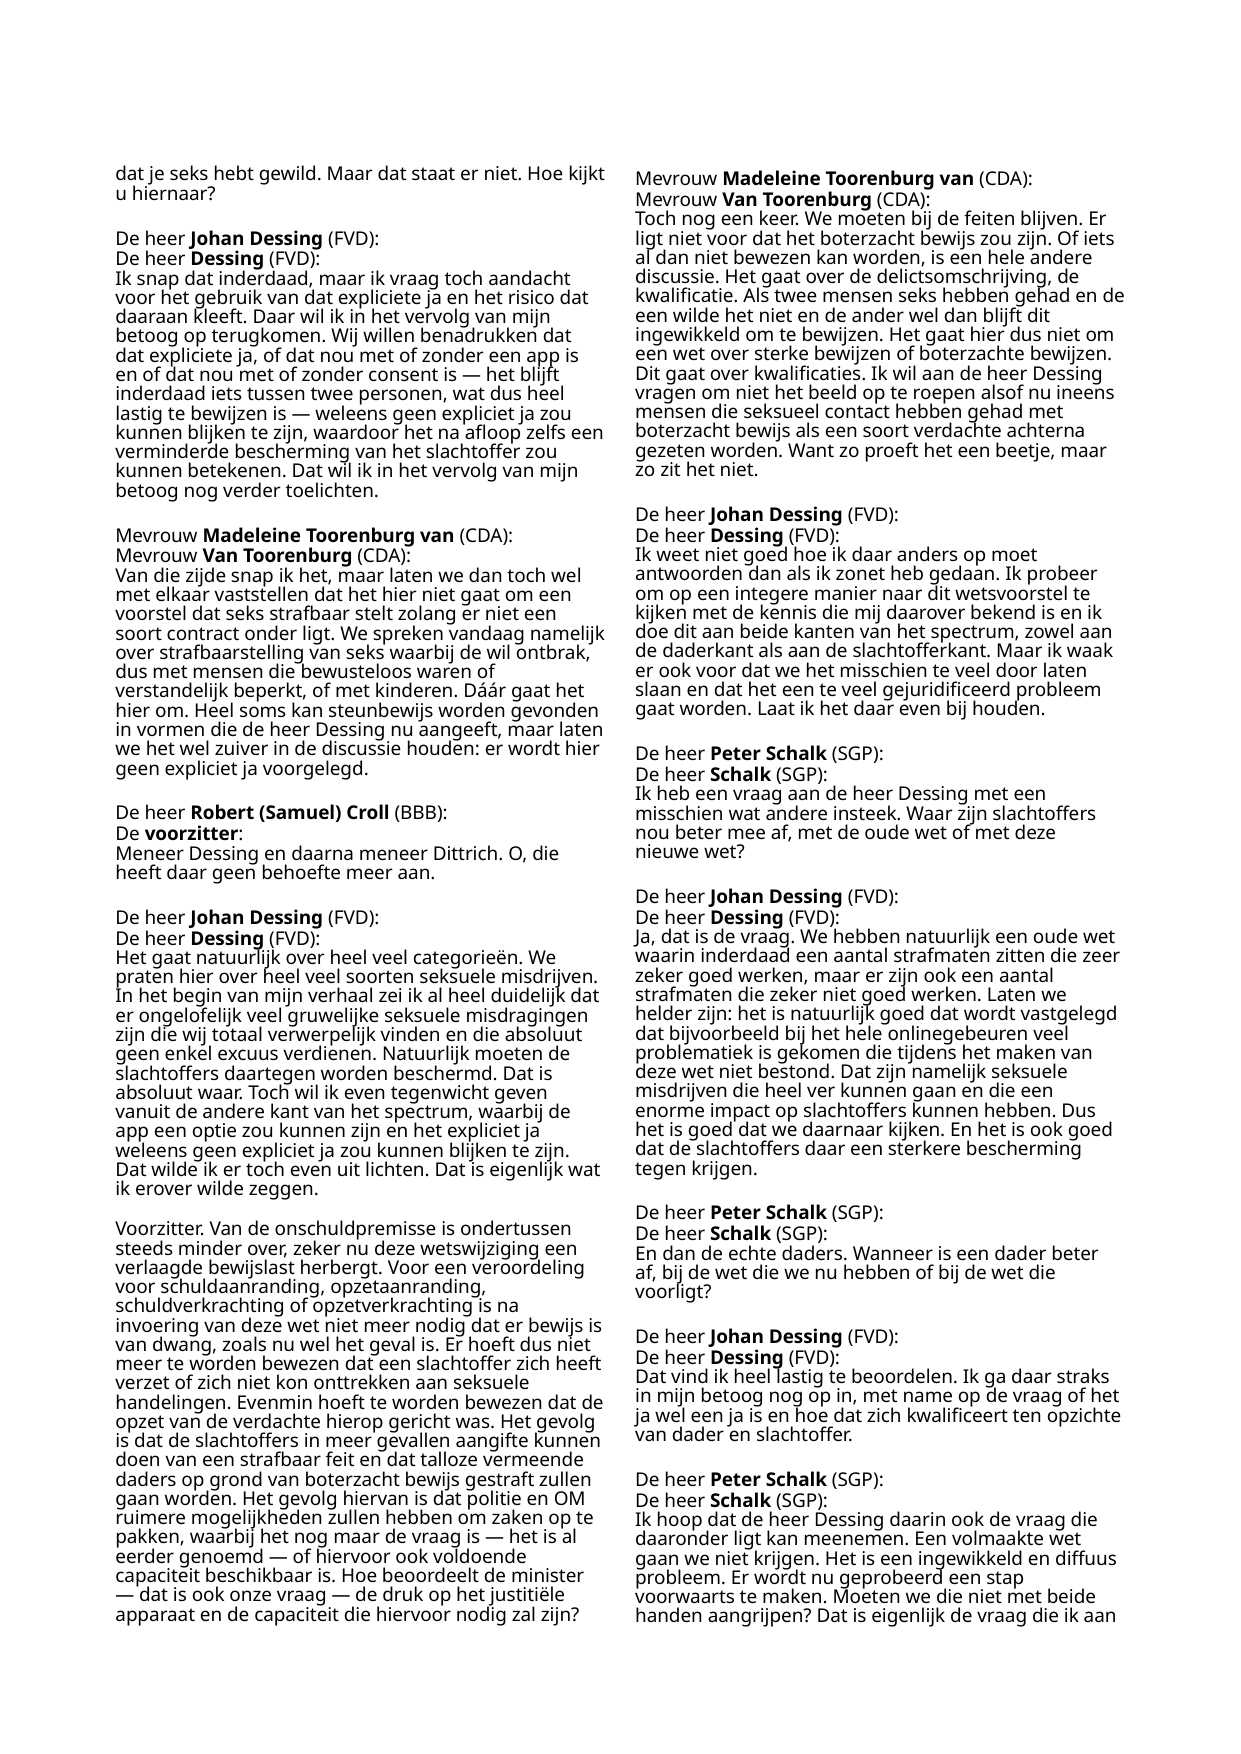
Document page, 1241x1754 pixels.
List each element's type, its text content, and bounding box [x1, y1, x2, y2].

text De heer Peter Schalk (SGP): [635, 740, 1125, 766]
text Ja, dat is de vraag. We hebben natuurlijk een oude wet waarin inderdaad een aantal strafmaten zitten die zeer zeker goed werken, maar er zijn ook een aantal strafmaten die zeker niet goed werken. Laten we helder zijn: het is natuurlijk goed dat wordt vastgelegd dat bijvoorbeeld bij het hele onlinegebeuren veel problematiek is gekomen die tijdens het maken van deze wet niet bestond. Dat zijn namelijk seksuele misdrijven die heel ver kunnen gaan en die een enorme impact op slachtoffers kunnen hebben. Dus het is goed dat we daarnaar kijken. En het is ook goed dat de slachtoffers daar een sterkere bescherming tegen krijgen. [635, 928, 1125, 1179]
text De heer Johan Dessing (FVD): [115, 225, 605, 250]
text De heer Johan Dessing (FVD): [635, 1323, 1125, 1349]
text Mevrouw Madeleine Toorenburg van (CDA): [115, 522, 605, 547]
text De heer Robert (Samuel) Croll (BBB): [115, 799, 605, 825]
text En dan de echte daders. Wanneer is een dader beter af, bij de wet die we nu hebben of bij de wet die voorligt? [635, 1244, 1125, 1302]
text De heer Dessing (FVD): [635, 909, 1125, 928]
text De heer Dessing (FVD): [115, 250, 605, 270]
text Van die zijde snap ik het, maar laten we dan toch wel met elkaar vaststellen dat het hier niet gaat om een voorstel dat seks strafbaar stelt zolang er niet een soort contract onder ligt. We spreken vandaag namelijk over strafbaarstelling van seks waarbij de wil ontbrak, dus met mensen die bewusteloos waren of verstandelijk beperkt, of met kinderen. Dáár gaat het hier om. Heel soms kan steunbewijs worden gevonden in vormen die de heer Dessing nu aangeeft, maar laten we het wel zuiver in de discussie houden: er wordt hier geen expliciet ja voorgelegd. [115, 567, 605, 779]
text De heer Dessing (FVD): [635, 527, 1125, 546]
text De heer Schalk (SGP): [635, 1225, 1125, 1244]
text Mevrouw Madeleine Toorenburg van (CDA): [635, 165, 1125, 191]
text De heer Dessing (FVD): [115, 930, 605, 949]
text De heer Schalk (SGP): [635, 1492, 1125, 1511]
text Meneer Dessing en daarna meneer Dittrich. O, die heeft daar geen behoefte meer aan. [115, 844, 605, 883]
text dat je seks hebt gewild. Maar dat staat er niet. Hoe kijkt u hiernaar? [115, 165, 605, 204]
text Ik heb een vraag aan de heer Dessing met een misschien wat andere insteek. Waar zijn slachtoffers nou beter mee af, met de oude wet of met deze nieuwe wet? [635, 785, 1125, 862]
text Ik snap dat inderdaad, maar ik vraag toch aandacht voor het gebruik van dat expliciete ja en het risico dat daaraan kleeft. Daar wil ik in het vervolg van mijn betoog op terugkomen. Wij willen benadrukken dat dat expliciete ja, of dat nou met of zonder een app is en of dat nou met of zonder consent is — het blijft inderdaad iets tussen twee personen, wat dus heel lastig te bewijzen is — weleens geen expliciet ja zou kunnen blijken te zijn, waardoor het na afloop zelfs een verminderde bescherming van het slachtoffer zou kunnen betekenen. Dat wil ik in het vervolg van mijn betoog nog verder toelichten. [115, 270, 605, 501]
text De heer Peter Schalk (SGP): [635, 1199, 1125, 1225]
text Voorzitter. Van de onschuldpremisse is ondertussen steeds minder over, zeker nu deze wetswijziging een verlaagde bewijslast herbergt. Voor een veroordeling voor schuldaanranding, opzetaanranding, schuldverkrachting of opzetverkrachting is na invoering van deze wet niet meer nodig dat er bewijs is van dwang, zoals nu wel het geval is. Er hoeft dus niet meer te worden bewezen dat een slachtoffer zich heeft verzet of zich niet kon onttrekken aan seksuele handelingen. Evenmin hoeft te worden bewezen dat de opzet van de verdachte hierop gericht was. Het gevolg is dat de slachtoffers in meer gevallen aangifte kunnen doen van een strafbaar feit en dat talloze vermeende daders op grond van boterzacht bewijs gestraft zullen gaan worden. Het gevolg hiervan is dat politie en OM ruimere mogelijkheden zullen hebben om zaken op te pakken, waarbij het nog maar de vraag is — het is al eerder genoemd — of hiervoor ook voldoende capaciteit beschikbaar is. Hoe beoordeelt de minister — dat is ook onze vraag — de druk op het justitiële apparaat en de capaciteit die hiervoor nodig zal zijn? [115, 1220, 605, 1625]
text Ik weet niet goed hoe ik daar anders op moet antwoorden dan als ik zonet heb gedaan. Ik probeer om op een integere manier naar dit wetsvoorstel te kijken met de kennis die mij daarover bekend is en ik doe dit aan beide kanten van het spectrum, zowel aan de daderkant als aan de slachtofferkant. Maar ik waak er ook voor dat we het misschien te veel door laten slaan en dat het een te veel gejuridificeerd probleem gaat worden. Laat ik het daar even bij houden. [635, 546, 1125, 719]
text De heer Johan Dessing (FVD): [635, 883, 1125, 909]
text Het gaat natuurlijk over heel veel categorieën. We praten hier over heel veel soorten seksuele misdrijven. In het begin van mijn verhaal zei ik al heel duidelijk dat er ongelofelijk veel gruwelijke seksuele misdragingen zijn die wij totaal verwerpelijk vinden en die absoluut geen enkel excuus verdienen. Natuurlijk moeten de slachtoffers daartegen worden beschermd. Dat is absoluut waar. Toch wil ik even tegenwicht geven vanuit de andere kant van het spectrum, waarbij de app een optie zou kunnen zijn en het expliciet ja weleens geen expliciet ja zou kunnen blijken te zijn. Dat wilde ik er toch even uit lichten. Dat is eigenlijk wat ik erover wilde zeggen. [115, 949, 605, 1199]
text De heer Schalk (SGP): [635, 766, 1125, 785]
text Ik hoop dat de heer Dessing daarin ook de vraag die daaronder ligt kan meenemen. Een volmaakte wet gaan we niet krijgen. Het is een ingewikkeld en diffuus probleem. Er wordt nu geprobeerd een stap voorwaarts te maken. Moeten we die niet met beide handen aangrijpen? Dat is eigenlijk de vraag die ik aan [635, 1511, 1125, 1627]
text De heer Johan Dessing (FVD): [115, 904, 605, 930]
text De heer Peter Schalk (SGP): [635, 1466, 1125, 1492]
text De voorzitter: [115, 825, 605, 844]
text De heer Dessing (FVD): [635, 1349, 1125, 1368]
text Mevrouw Van Toorenburg (CDA): [635, 191, 1125, 210]
text De heer Johan Dessing (FVD): [635, 501, 1125, 527]
text Toch nog een keer. We moeten bij de feiten blijven. Er ligt niet voor dat het boterzacht bewijs zou zijn. Of iets al dan niet bewezen kan worden, is een hele andere discussie. Het gaat over de delictsomschrijving, de kwalificatie. Als twee mensen seks hebben gehad en de een wilde het niet en de ander wel dan blijft dit ingewikkeld om te bewijzen. Het gaat hier dus niet om een wet over sterke bewijzen of boterzachte bewijzen. Dit gaat over kwalificaties. Ik wil aan de heer Dessing vragen om niet het beeld op te roepen alsof nu ineens mensen die seksueel contact hebben gehad met boterzacht bewijs als een soort verdachte achterna gezeten worden. Want zo proeft het een beetje, maar zo zit het niet. [635, 210, 1125, 480]
text Mevrouw Van Toorenburg (CDA): [115, 547, 605, 567]
text Dat vind ik heel lastig te beoordelen. Ik ga daar straks in mijn betoog nog op in, met name op de vraag of het ja wel een ja is en hoe dat zich kwalificeert ten opzichte van dader en slachtoffer. [635, 1368, 1125, 1445]
